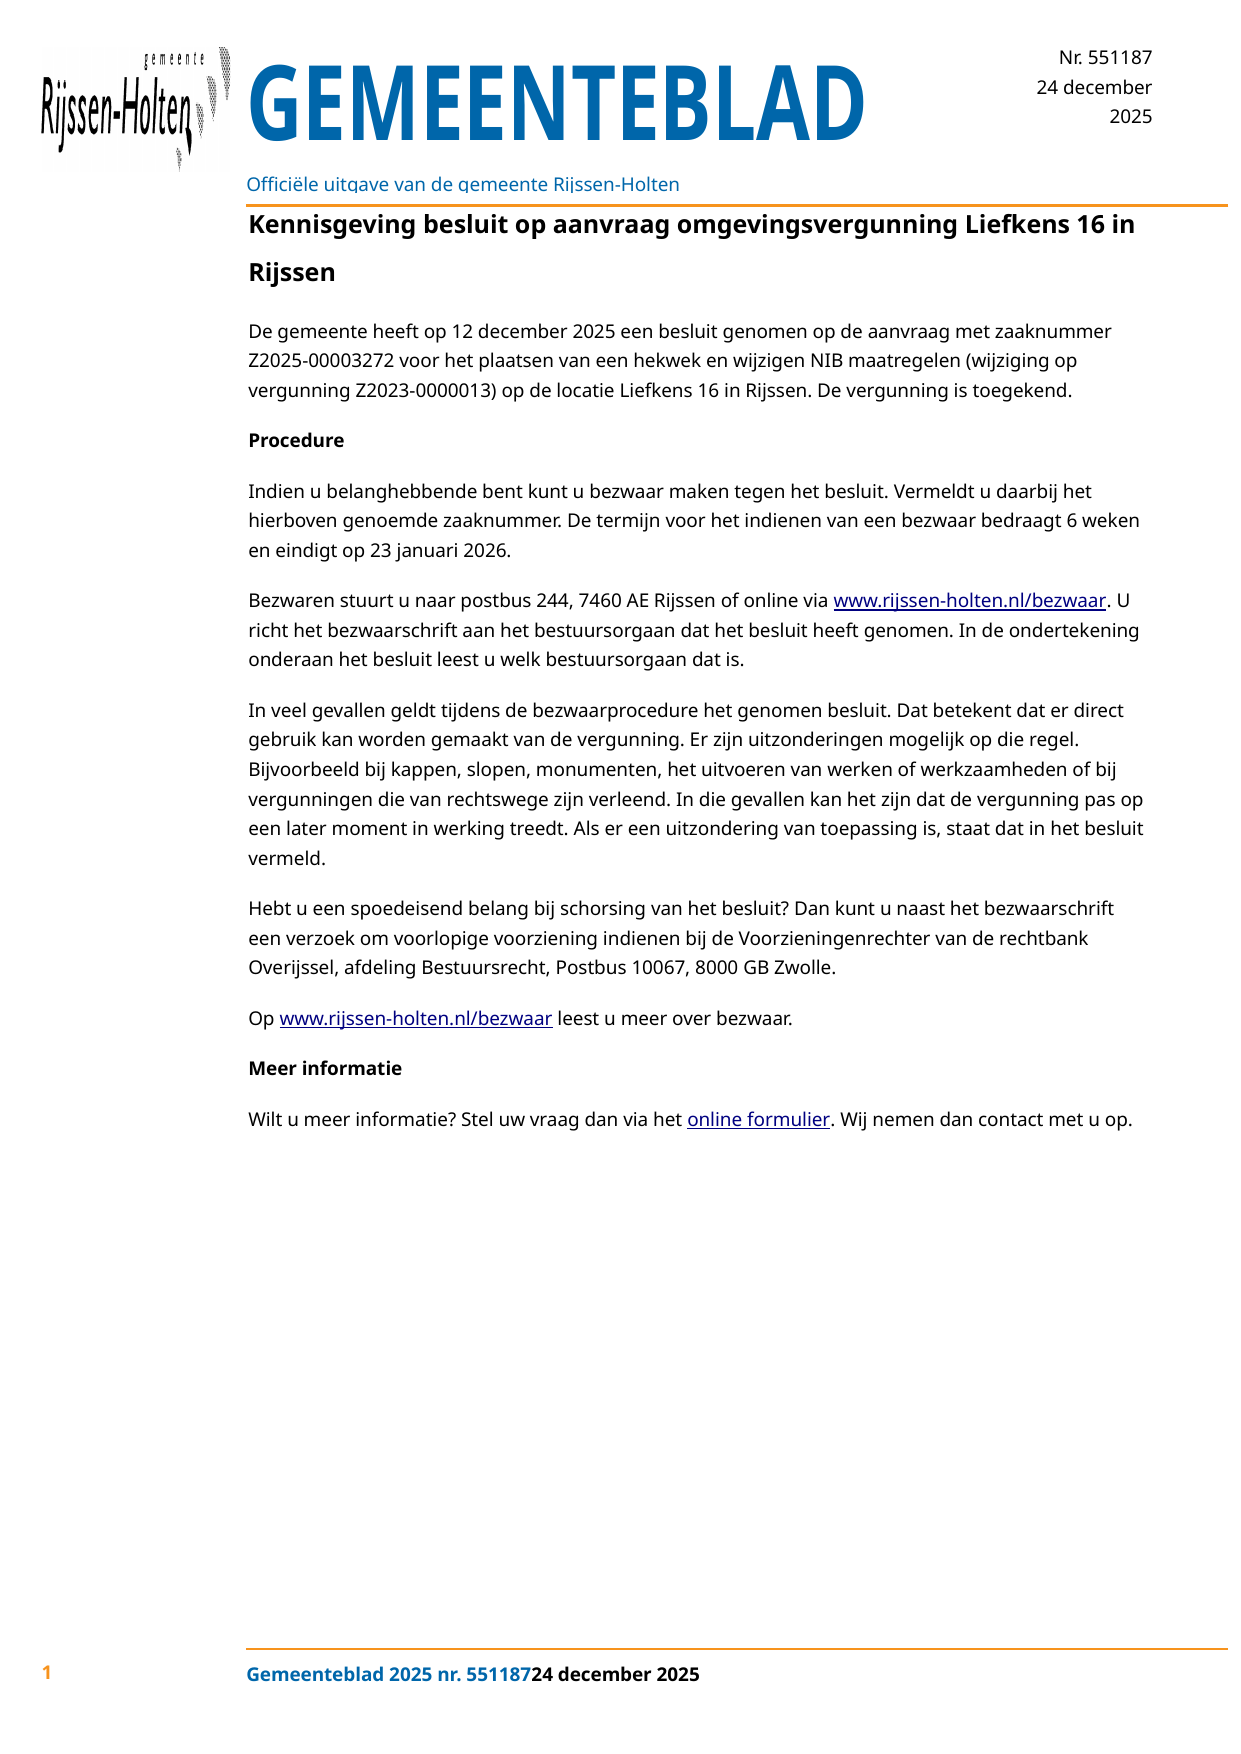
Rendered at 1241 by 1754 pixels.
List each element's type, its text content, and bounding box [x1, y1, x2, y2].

text Op www.rijssen-holten.nl/bezwaar leest u meer over bezwaar. [248, 1005, 1152, 1031]
text Bezwaren stuurt u naar postbus 244, 7460 AE Rijssen of online via www.rijssen-holten.nl/bezwaar. U richt het bezwaarschrift aan het bestuursorgaan dat het besluit heeft genomen. In de ondertekening onderaan het besluit leest u welk bestuursorgaan dat is. [248, 587, 1152, 672]
picture [41, 47, 231, 172]
text Kennisgeving besluit op aanvraag omgevingsvergunning Liefkens 16 in Rijssen [248, 207, 1152, 288]
text Indien u belanghebbende bent kunt u bezwaar maken tegen het besluit. Vermeldt u daarbij het hierboven genoemde zaaknummer. De termijn voor het indienen van een bezwaar bedraagt 6 weken en eindigt op 23 januari 2026. [248, 478, 1152, 563]
text Wilt u meer informatie? Stel uw vraag dan via het online formulier. Wij nemen dan contact met u op. [248, 1106, 1152, 1132]
text Meer informatie [248, 1055, 1152, 1081]
text De gemeente heeft op 12 december 2025 een besluit genomen op de aanvraag met zaaknummer Z2025-00003272 voor het plaatsen van een hekwek en wijzigen NIB maatregelen (wijziging op vergunning Z2023-0000013) op de locatie Liefkens 16 in Rijssen. De vergunning is toegekend. [248, 318, 1152, 403]
text Hebt u een spoedeisend belang bij schorsing van het besluit? Dan kunt u naast het bezwaarschrift een verzoek om voorlopige voorziening indienen bij de Voorzieningenrechter van de rechtbank Overijssel, afdeling Bestuursrecht, Postbus 10067, 8000 GB Zwolle. [248, 895, 1152, 980]
text In veel gevallen geldt tijdens de bezwaarprocedure het genomen besluit. Dat betekent dat er direct gebruik kan worden gemaakt van de vergunning. Er zijn uitzonderingen mogelijk op die regel. Bijvoorbeeld bij kappen, slopen, monumenten, het uitvoeren van werken of werkzaamheden of bij vergunningen die van rechtswege zijn verleend. In die gevallen kan het zijn dat de vergunning pas op een later moment in werking treedt. Als er een uitzondering van toepassing is, staat dat in het besluit vermeld. [248, 697, 1152, 871]
text Procedure [248, 427, 1152, 453]
